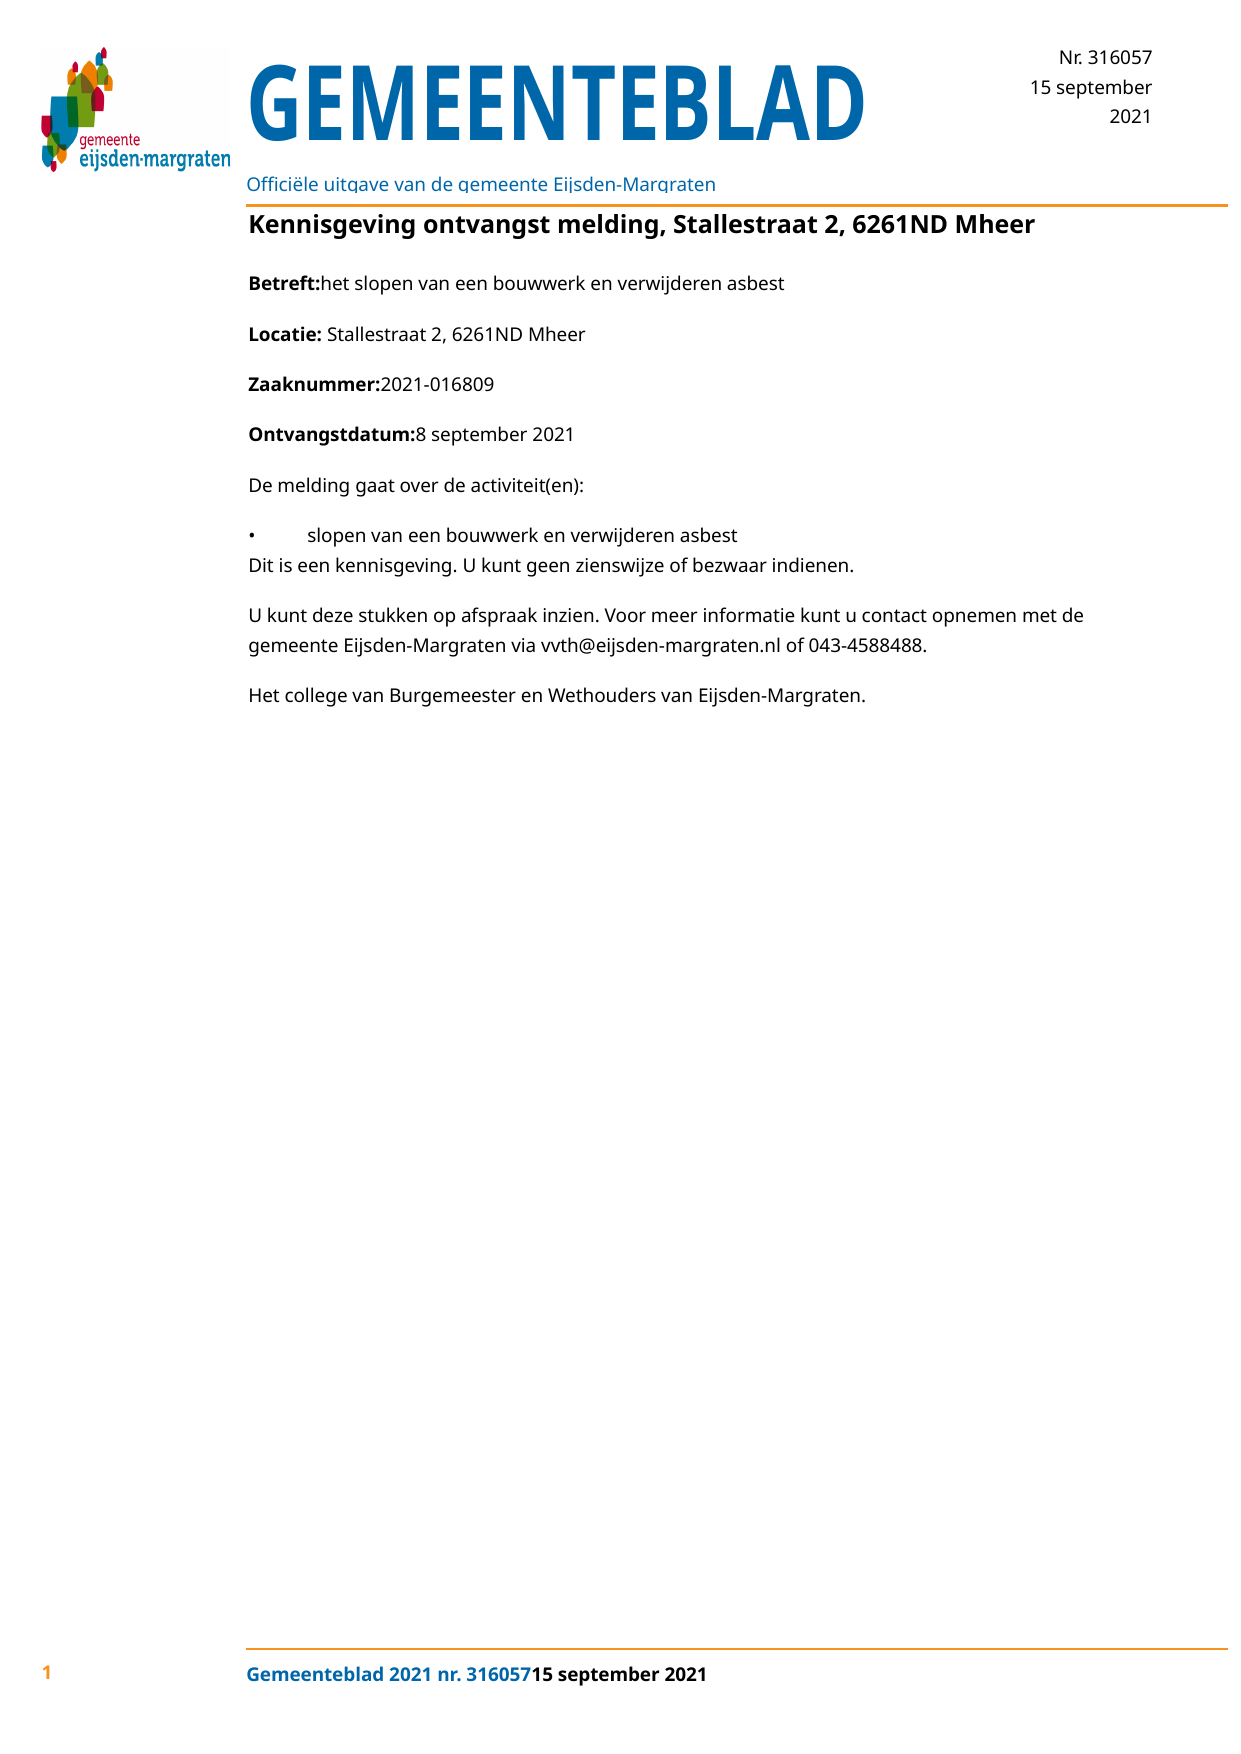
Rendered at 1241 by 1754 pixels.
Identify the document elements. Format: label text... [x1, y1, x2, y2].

picture [41, 47, 231, 172]
text Betreft:het slopen van een bouwwerk en verwijderen asbest [248, 270, 1152, 296]
text U kunt deze stukken op afspraak inzien. Voor meer informatie kunt u contact opnemen met de gemeente Eijsden-Margraten via vvth@eijsden-margraten.nl of 043-4588488. [248, 602, 1152, 658]
text Dit is een kennisgeving. U kunt geen zienswijze of bezwaar indienen. [248, 552, 1152, 578]
text Kennisgeving ontvangst melding, Stallestraat 2, 6261ND Mheer [248, 207, 1152, 241]
text Het college van Burgemeester en Wethouders van Eijsden-Margraten. [248, 682, 1152, 708]
text De melding gaat over de activiteit(en): [248, 472, 1152, 498]
text Zaaknummer:2021-016809 [248, 371, 1152, 397]
text Locatie: Stallestraat 2, 6261ND Mheer [248, 321, 1152, 346]
text Ontvangstdatum:8 september 2021 [248, 422, 1152, 447]
list slopen van een bouwwerk en verwijderen asbest [248, 522, 1152, 548]
